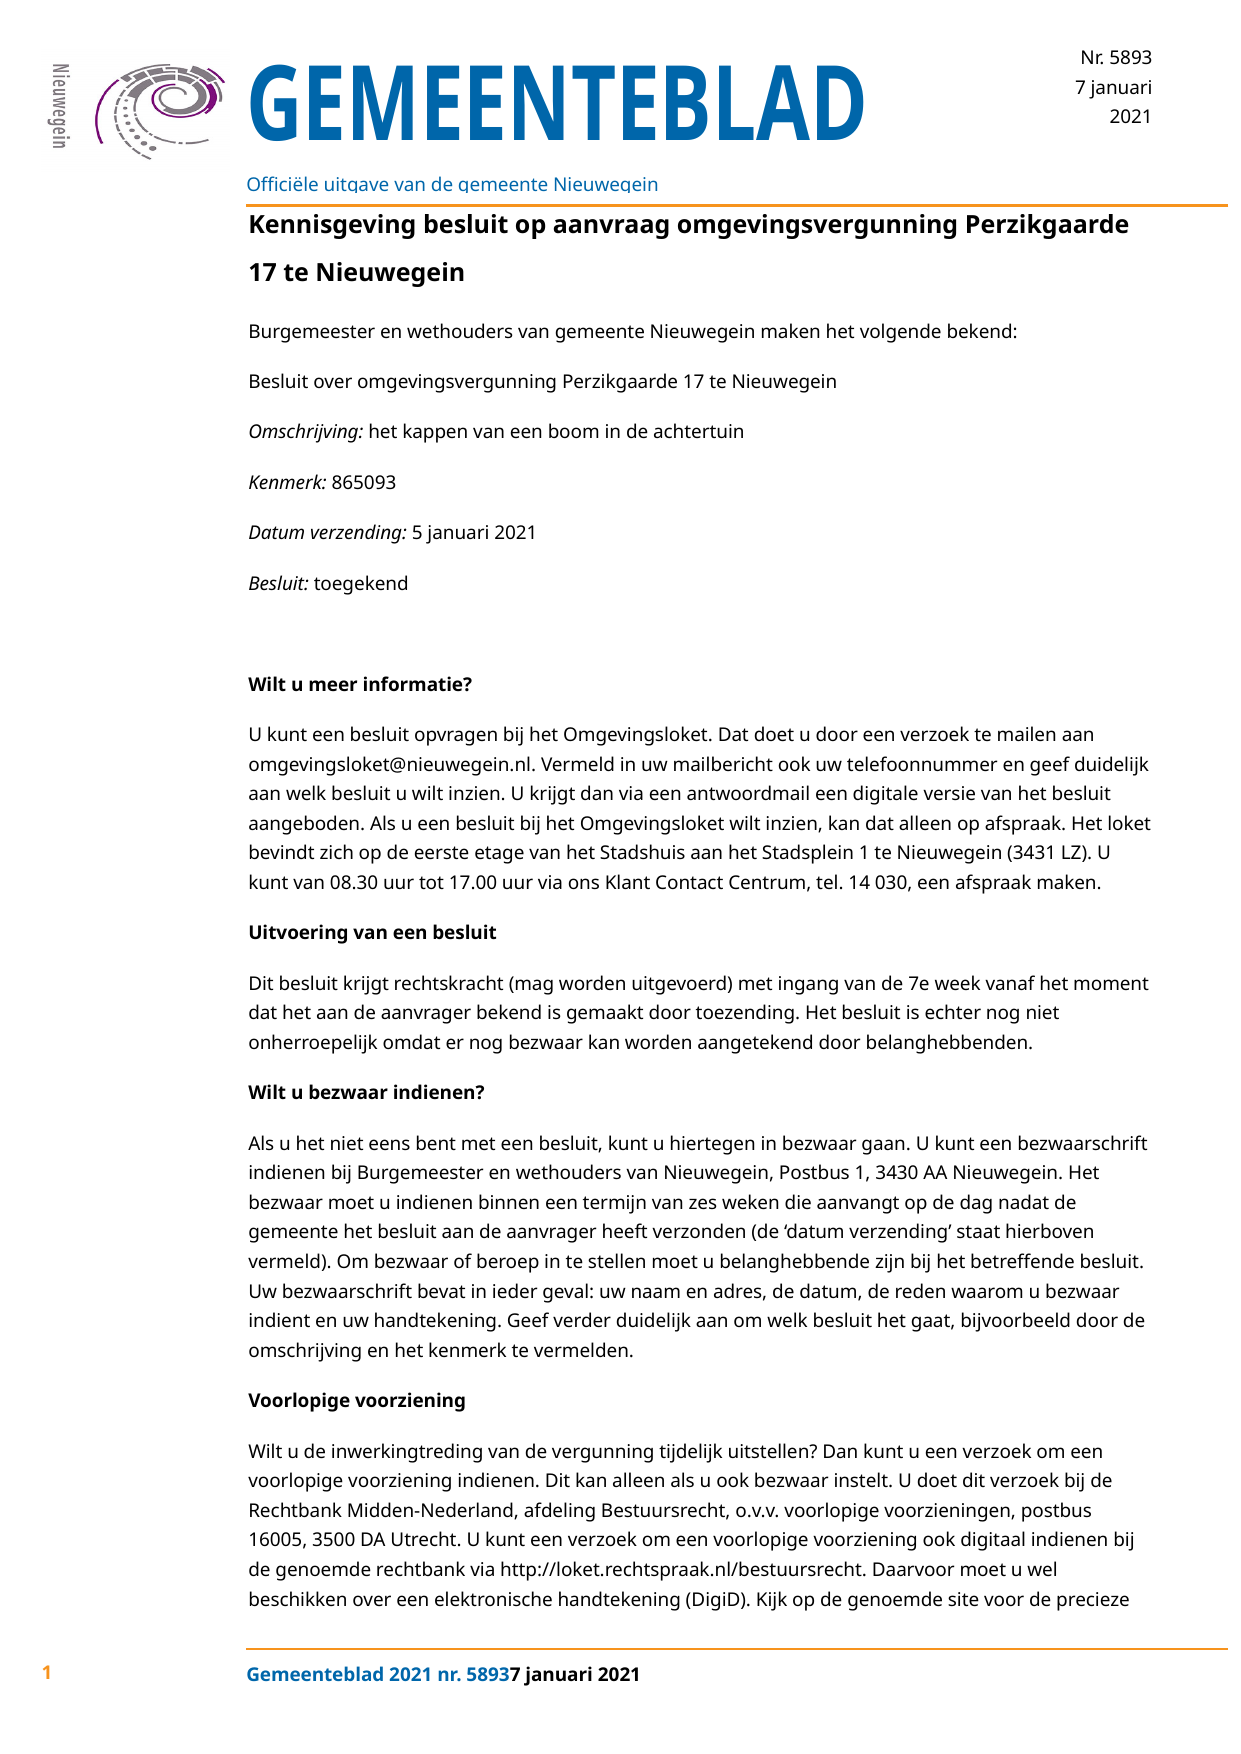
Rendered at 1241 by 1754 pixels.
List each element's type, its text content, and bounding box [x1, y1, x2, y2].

text Dit besluit krijgt rechtskracht (mag worden uitgevoerd) met ingang van de 7e week vanaf het moment dat het aan de aanvrager bekend is gemaakt door toezending. Het besluit is echter nog niet onherroepelijk omdat er nog bezwaar kan worden aangetekend door belanghebbenden. [248, 970, 1152, 1055]
text Omschrijving: het kappen van een boom in de achtertuin [248, 419, 1152, 444]
text Wilt u meer informatie? [248, 671, 1152, 697]
text Voorlopige voorziening [248, 1387, 1152, 1413]
text Wilt u de inwerkingtreding van de vergunning tijdelijk uitstellen? Dan kunt u een verzoek om een voorlopige voorziening indienen. Dit kan alleen als u ook bezwaar instelt. U doet dit verzoek bij de Rechtbank Midden-Nederland, afdeling Bestuursrecht, o.v.v. voorlopige voorzieningen, postbus 16005, 3500 DA Utrecht. U kunt een verzoek om een voorlopige voorziening ook digitaal indienen bij de genoemde rechtbank via http://loket.rechtspraak.nl/bestuursrecht. Daarvoor moet u wel beschikken over een elektronische handtekening (DigiD). Kijk op de genoemde site voor de precieze [248, 1438, 1152, 1612]
text Datum verzending: 5 januari 2021 [248, 519, 1152, 545]
text Besluit: toegekend [248, 570, 1152, 596]
text Burgemeester en wethouders van gemeente Nieuwegein maken het volgende bekend: [248, 318, 1152, 344]
text Besluit over omgevingsvergunning Perzikgaarde 17 te Nieuwegein [248, 368, 1152, 394]
text Kenmerk: 865093 [248, 469, 1152, 495]
text Kennisgeving besluit op aanvraag omgevingsvergunning Perzikgaarde 17 te Nieuwegein [248, 207, 1152, 288]
text Als u het niet eens bent met een besluit, kunt u hiertegen in bezwaar gaan. U kunt een bezwaarschrift indienen bij Burgemeester en wethouders van Nieuwegein, Postbus 1, 3430 AA Nieuwegein. Het bezwaar moet u indienen binnen een termijn van zes weken die aanvangt op de dag nadat de gemeente het besluit aan de aanvrager heeft verzonden (de ‘datum verzending’ staat hierboven vermeld). Om bezwaar of beroep in te stellen moet u belanghebbende zijn bij het betreffende besluit. Uw bezwaarschrift bevat in ieder geval: uw naam en adres, de datum, de reden waarom u bezwaar indient en uw handtekening. Geef verder duidelijk aan om welk besluit het gaat, bijvoorbeeld door de omschrijving en het kenmerk te vermelden. [248, 1130, 1152, 1363]
picture [41, 47, 231, 172]
text Wilt u bezwaar indienen? [248, 1079, 1152, 1105]
text U kunt een besluit opvragen bij het Omgevingsloket. Dat doet u door een verzoek te mailen aan omgevingsloket@nieuwegein.nl. Vermeld in uw mailbericht ook uw telefoonnummer en geef duidelijk aan welk besluit u wilt inzien. U krijgt dan via een antwoordmail een digitale versie van het besluit aangeboden. Als u een besluit bij het Omgevingsloket wilt inzien, kan dat alleen op afspraak. Het loket bevindt zich op de eerste etage van het Stadshuis aan het Stadsplein 1 te Nieuwegein (3431 LZ). U kunt van 08.30 uur tot 17.00 uur via ons Klant Contact Centrum, tel. 14 030, een afspraak maken. [248, 721, 1152, 895]
text Uitvoering van een besluit [248, 919, 1152, 945]
